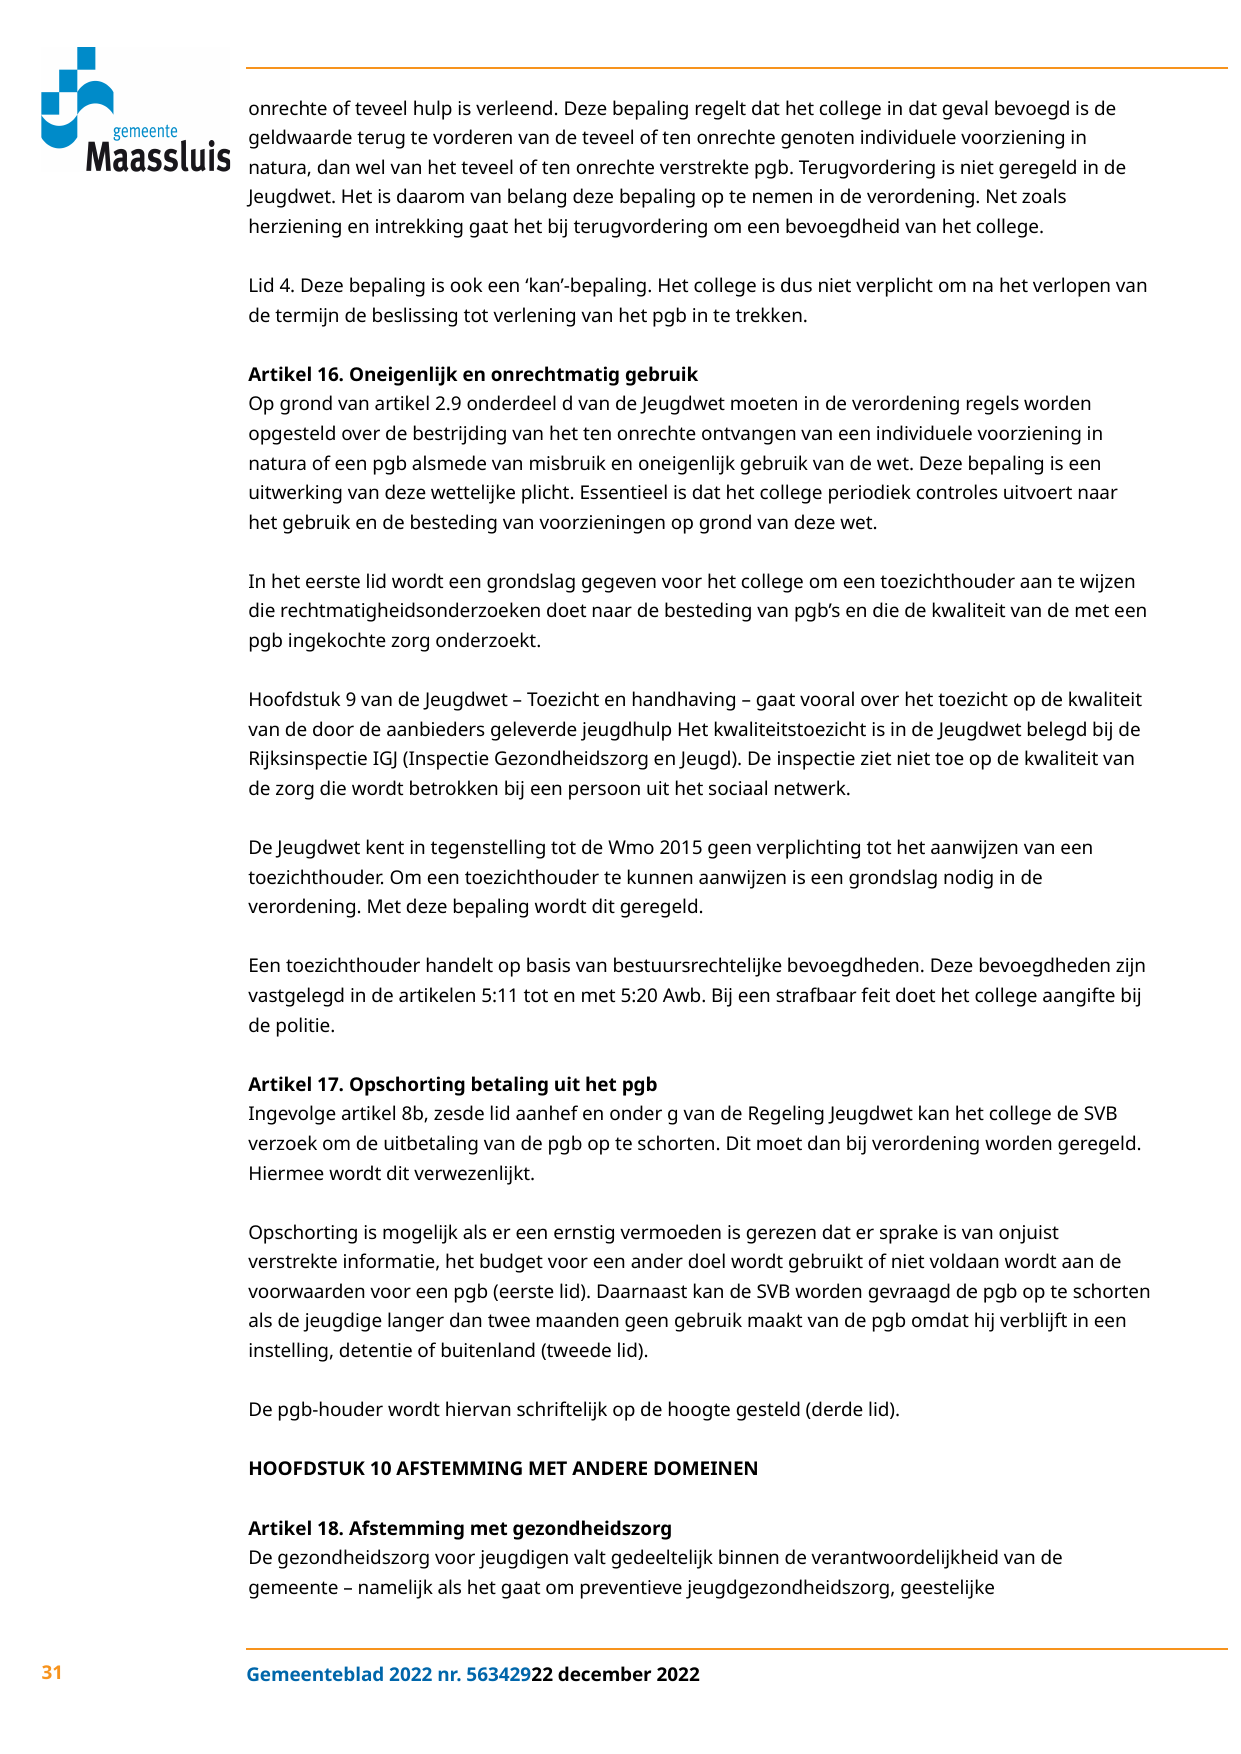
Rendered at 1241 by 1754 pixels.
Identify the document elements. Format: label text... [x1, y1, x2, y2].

text Artikel 16. Oneigenlijk en onrechtmatig gebruik [248, 361, 1152, 387]
text Lid 4. Deze bepaling is ook een ‘kan’-bepaling. Het college is dus niet verplicht om na het verlopen van de termijn de beslissing tot verlening van het pgb in te trekken. [248, 272, 1152, 328]
picture [41, 47, 77, 92]
text Artikel 17. Opschorting betaling uit het pgb [248, 1071, 1152, 1097]
text In het eerste lid wordt een grondslag gegeven voor het college om een toezichthouder aan te wijzen die rechtmatigheidsonderzoeken doet naar de besteding van pgb’s en die de kwaliteit van de met een pgb ingekochte zorg onderzoekt. [248, 568, 1152, 653]
text Opschorting is mogelijk als er een ernstig vermoeden is gerezen dat er sprake is van onjuist verstrekte informatie, het budget voor een ander doel wordt gebruikt of niet voldaan wordt aan de voorwaarden voor een pgb (eerste lid). Daarnaast kan de SVB worden gevraagd de pgb op te schorten als de jeugdige langer dan twee maanden geen gebruik maakt van de pgb omdat hij verblijft in een instelling, detentie of buitenland (tweede lid). [248, 1219, 1152, 1363]
text Een toezichthouder handelt op basis van bestuursrechtelijke bevoegdheden. Deze bevoegdheden zijn vastgelegd in de artikelen 5:11 tot en met 5:20 Awb. Bij een strafbaar feit doet het college aangifte bij de politie. [248, 953, 1152, 1038]
text Hoofdstuk 9 van de Jeugdwet – Toezicht en handhaving – gaat vooral over het toezicht op de kwaliteit van de door de aanbieders geleverde jeugdhulp Het kwaliteitstoezicht is in de Jeugdwet belegd bij de Rijksinspectie IGJ (Inspectie Gezondheidszorg en Jeugd). De inspectie ziet niet toe op de kwaliteit van de zorg die wordt betrokken bij een persoon uit het sociaal netwerk. [248, 686, 1152, 801]
text Op grond van artikel 2.9 onderdeel d van de Jeugdwet moeten in de verordening regels worden opgesteld over de bestrijding van het ten onrechte ontvangen van een individuele voorziening in natura of een pgb alsmede van misbruik en oneigenlijk gebruik van de wet. Deze bepaling is een uitwerking van deze wettelijke plicht. Essentieel is dat het college periodiek controles uitvoert naar het gebruik en de besteding van voorzieningen op grond van deze wet. [248, 391, 1152, 535]
text HOOFDSTUK 10 AFSTEMMING MET ANDERE DOMEINEN [248, 1456, 1152, 1481]
picture [41, 47, 231, 172]
text De Jeugdwet kent in tegenstelling tot de Wmo 2015 geen verplichting tot het aanwijzen van een toezichthouder. Om een toezichthouder te kunnen aanwijzen is een grondslag nodig in de verordening. Met deze bepaling wordt dit geregeld. [248, 834, 1152, 919]
text De gezondheidszorg voor jeugdigen valt gedeeltelijk binnen de verantwoordelijkheid van de gemeente – namelijk als het gaat om preventieve jeugdgezondheidszorg, geestelijke [248, 1544, 1152, 1600]
text onrechte of teveel hulp is verleend. Deze bepaling regelt dat het college in dat geval bevoegd is de geldwaarde terug te vorderen van de teveel of ten onrechte genoten individuele voorziening in natura, dan wel van het teveel of ten onrechte verstrekte pgb. Terugvordering is niet geregeld in de Jeugdwet. Het is daarom van belang deze bepaling op te nemen in de verordening. Net zoals herziening en intrekking gaat het bij terugvordering om een bevoegdheid van het college. [248, 95, 1152, 239]
text Artikel 18. Afstemming met gezondheidszorg [248, 1515, 1152, 1541]
text De pgb-houder wordt hiervan schriftelijk op de hoogte gesteld (derde lid). [248, 1396, 1152, 1422]
text Ingevolge artikel 8b, zesde lid aanhef en onder g van de Regeling Jeugdwet kan het college de SVB verzoek om de uitbetaling van de pgb op te schorten. Dit moet dan bij verordening worden geregeld. Hiermee wordt dit verwezenlijkt. [248, 1101, 1152, 1186]
